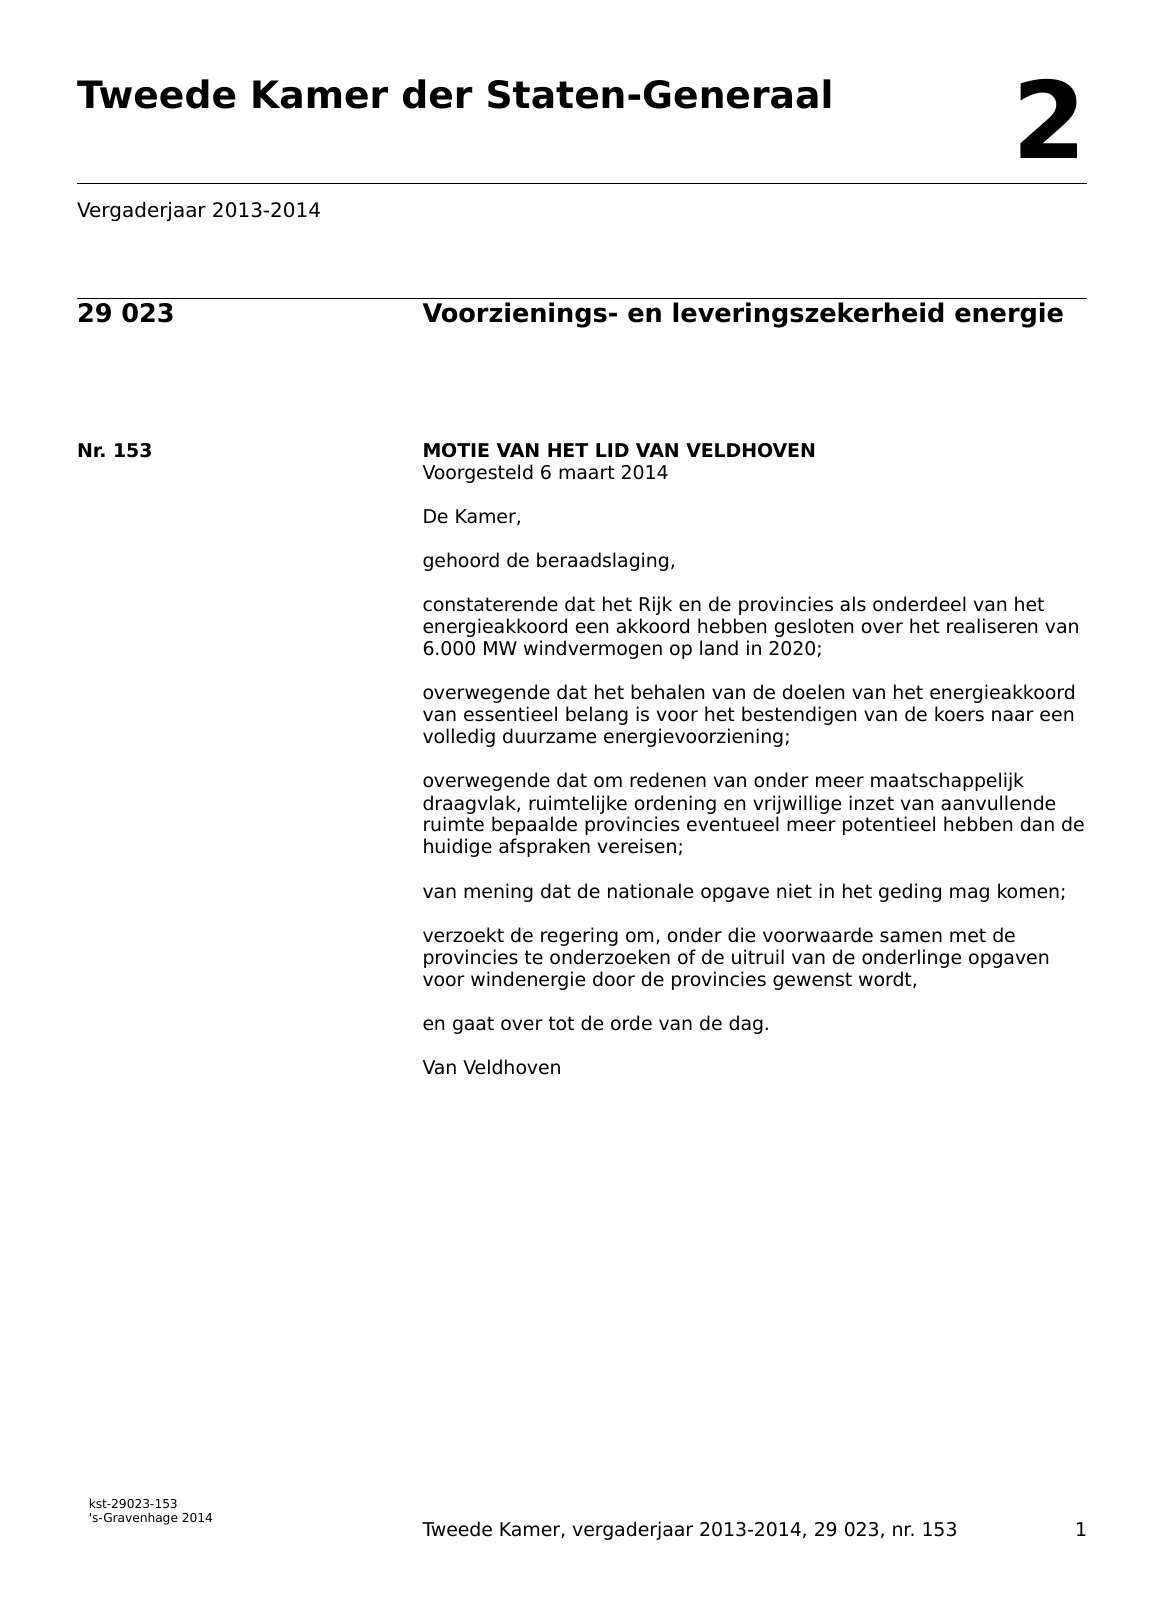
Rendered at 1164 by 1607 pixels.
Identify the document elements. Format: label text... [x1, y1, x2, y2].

text en gaat over tot de orde van de dag. [422, 1013, 1087, 1035]
text constaterende dat het Rijk en de provincies als onderdeel van het energieakkoord een akkoord hebben gesloten over het realiseren van 6.000 MW windvermogen op land in 2020; [422, 594, 1087, 660]
text gehoord de beraadslaging, [422, 550, 1087, 572]
text kst-29023-153 [88, 1497, 323, 1511]
table_header Tweede Kamer der Staten-Generaal [77, 59, 886, 183]
text 's-Gravenhage 2014 [88, 1511, 323, 1525]
text overwegende dat het behalen van de doelen van het energieakkoord van essentieel belang is voor het bestendigen van de koers naar een volledig duurzame energievoorziening; [422, 682, 1087, 748]
subtitle Nr. 153 MOTIE VAN HET LID VAN VELDHOVEN [77, 440, 1087, 462]
text Van Veldhoven [422, 1057, 1087, 1079]
text verzoekt de regering om, onder die voorwaarde samen met de provincies te onderzoeken of de uitruil van de onderlinge opgaven voor windenergie door de provincies gewenst wordt, [422, 925, 1087, 991]
text van mening dat de nationale opgave niet in het geding mag komen; [422, 881, 1087, 902]
text De Kamer, [422, 506, 1087, 528]
subtitle 29 023 Voorzienings- en leveringszekerheid energie [77, 299, 1087, 329]
text overwegende dat om redenen van onder meer maatschappelijk draagvlak, ruimtelijke ordening en vrijwillige inzet van aanvullende ruimte bepaalde provincies eventueel meer potentieel hebben dan de huidige afspraken vereisen; [422, 770, 1087, 858]
table_header 2 [886, 59, 1087, 183]
text Voorgesteld 6 maart 2014 [422, 462, 1087, 484]
table_cell Vergaderjaar 2013-2014 [77, 184, 1087, 298]
